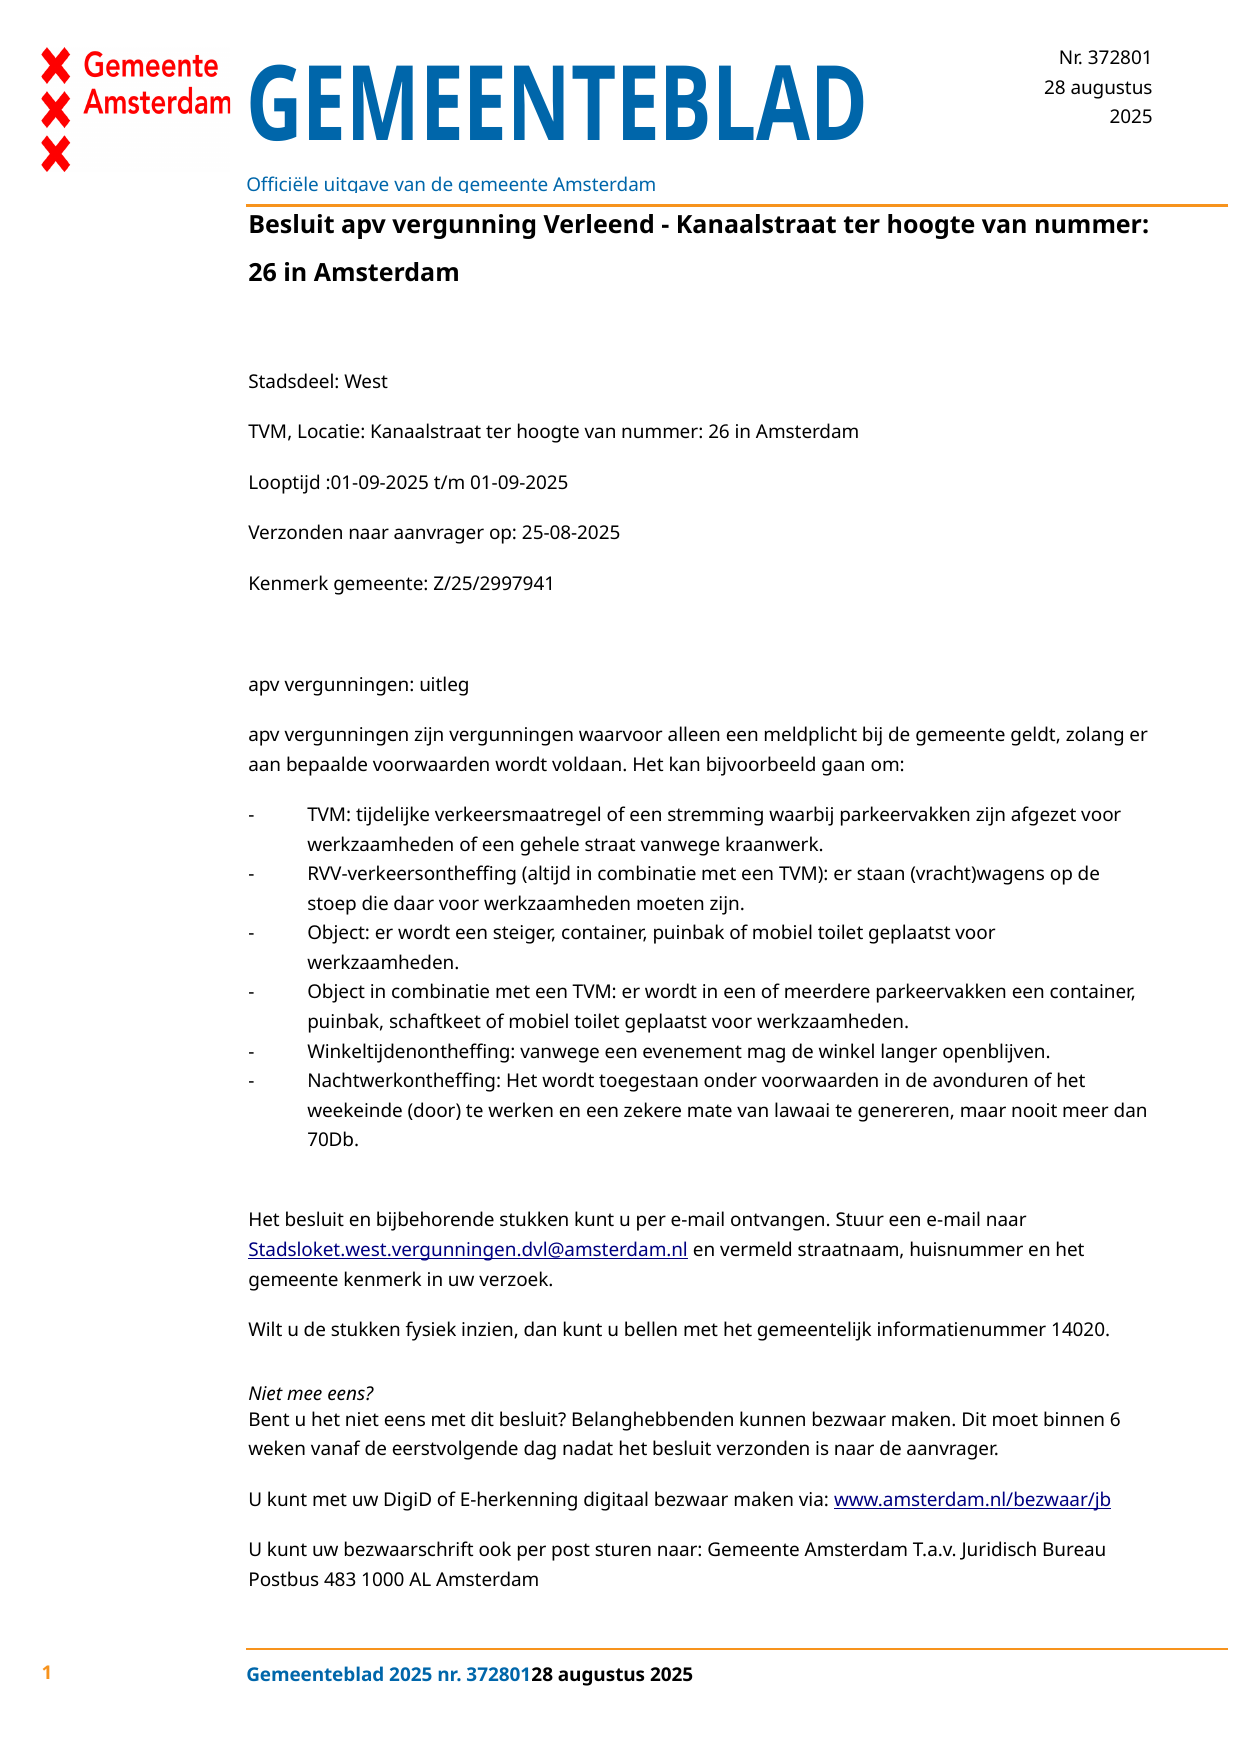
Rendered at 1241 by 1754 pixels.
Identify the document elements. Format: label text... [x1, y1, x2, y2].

text U kunt uw bezwaarschrift ook per post sturen naar: Gemeente Amsterdam T.a.v. Juridisch Bureau Postbus 483 1000 AL Amsterdam [248, 1536, 1152, 1592]
text Looptijd :01-09-2025 t/m 01-09-2025 [248, 469, 1152, 495]
list Object: er wordt een steiger, container, puinbak of mobiel toilet geplaatst voor werkzaamheden. [248, 919, 1152, 975]
text Bent u het niet eens met dit besluit? Belanghebbenden kunnen bezwaar maken. Dit moet binnen 6 weken vanaf de eerstvolgende dag nadat het besluit verzonden is naar de aanvrager. [248, 1406, 1152, 1461]
text Besluit apv vergunning Verleend - Kanaalstraat ter hoogte van nummer: 26 in Amsterdam [248, 207, 1152, 288]
text apv vergunningen: uitleg [248, 671, 1152, 697]
picture [41, 47, 231, 172]
list Winkeltijdenontheffing: vanwege een evenement mag de winkel langer openblijven. [248, 1038, 1152, 1064]
text U kunt met uw DigiD of E-herkenning digitaal bezwaar maken via: www.amsterdam.nl/bezwaar/jb [248, 1486, 1152, 1512]
text apv vergunningen zijn vergunningen waarvoor alleen een meldplicht bij de gemeente geldt, zolang er aan bepaalde voorwaarden wordt voldaan. Het kan bijvoorbeeld gaan om: [248, 721, 1152, 777]
text Het besluit en bijbehorende stukken kunt u per e-mail ontvangen. Stuur een e-mail naar Stadsloket.west.vergunningen.dvl@amsterdam.nl en vermeld straatnaam, huisnummer en het gemeente kenmerk in uw verzoek. [248, 1207, 1152, 1292]
text Stadsdeel: West [248, 368, 1152, 394]
text Wilt u de stukken fysiek inzien, dan kunt u bellen met het gemeentelijk informatienummer 14020. [248, 1316, 1152, 1342]
list Object in combinatie met een TVM: er wordt in een of meerdere parkeervakken een container, puinbak, schaftkeet of mobiel toilet geplaatst voor werkzaamheden. [248, 979, 1152, 1034]
list RVV-verkeersontheffing (altijd in combinatie met een TVM): er staan (vracht)wagens op de stoep die daar voor werkzaamheden moeten zijn. [248, 860, 1152, 916]
text Niet mee eens? [248, 1380, 1152, 1406]
list TVM: tijdelijke verkeersmaatregel of een stremming waarbij parkeervakken zijn afgezet voor werkzaamheden of een gehele straat vanwege kraanwerk. [248, 801, 1152, 857]
text Kenmerk gemeente: Z/25/2997941 [248, 570, 1152, 596]
text Verzonden naar aanvrager op: 25-08-2025 [248, 519, 1152, 545]
text TVM, Locatie: Kanaalstraat ter hoogte van nummer: 26 in Amsterdam [248, 419, 1152, 444]
list Nachtwerkontheffing: Het wordt toegestaan onder voorwaarden in de avonduren of het weekeinde (door) te werken en een zekere mate van lawaai te genereren, maar nooit meer dan 70Db. [248, 1067, 1152, 1152]
